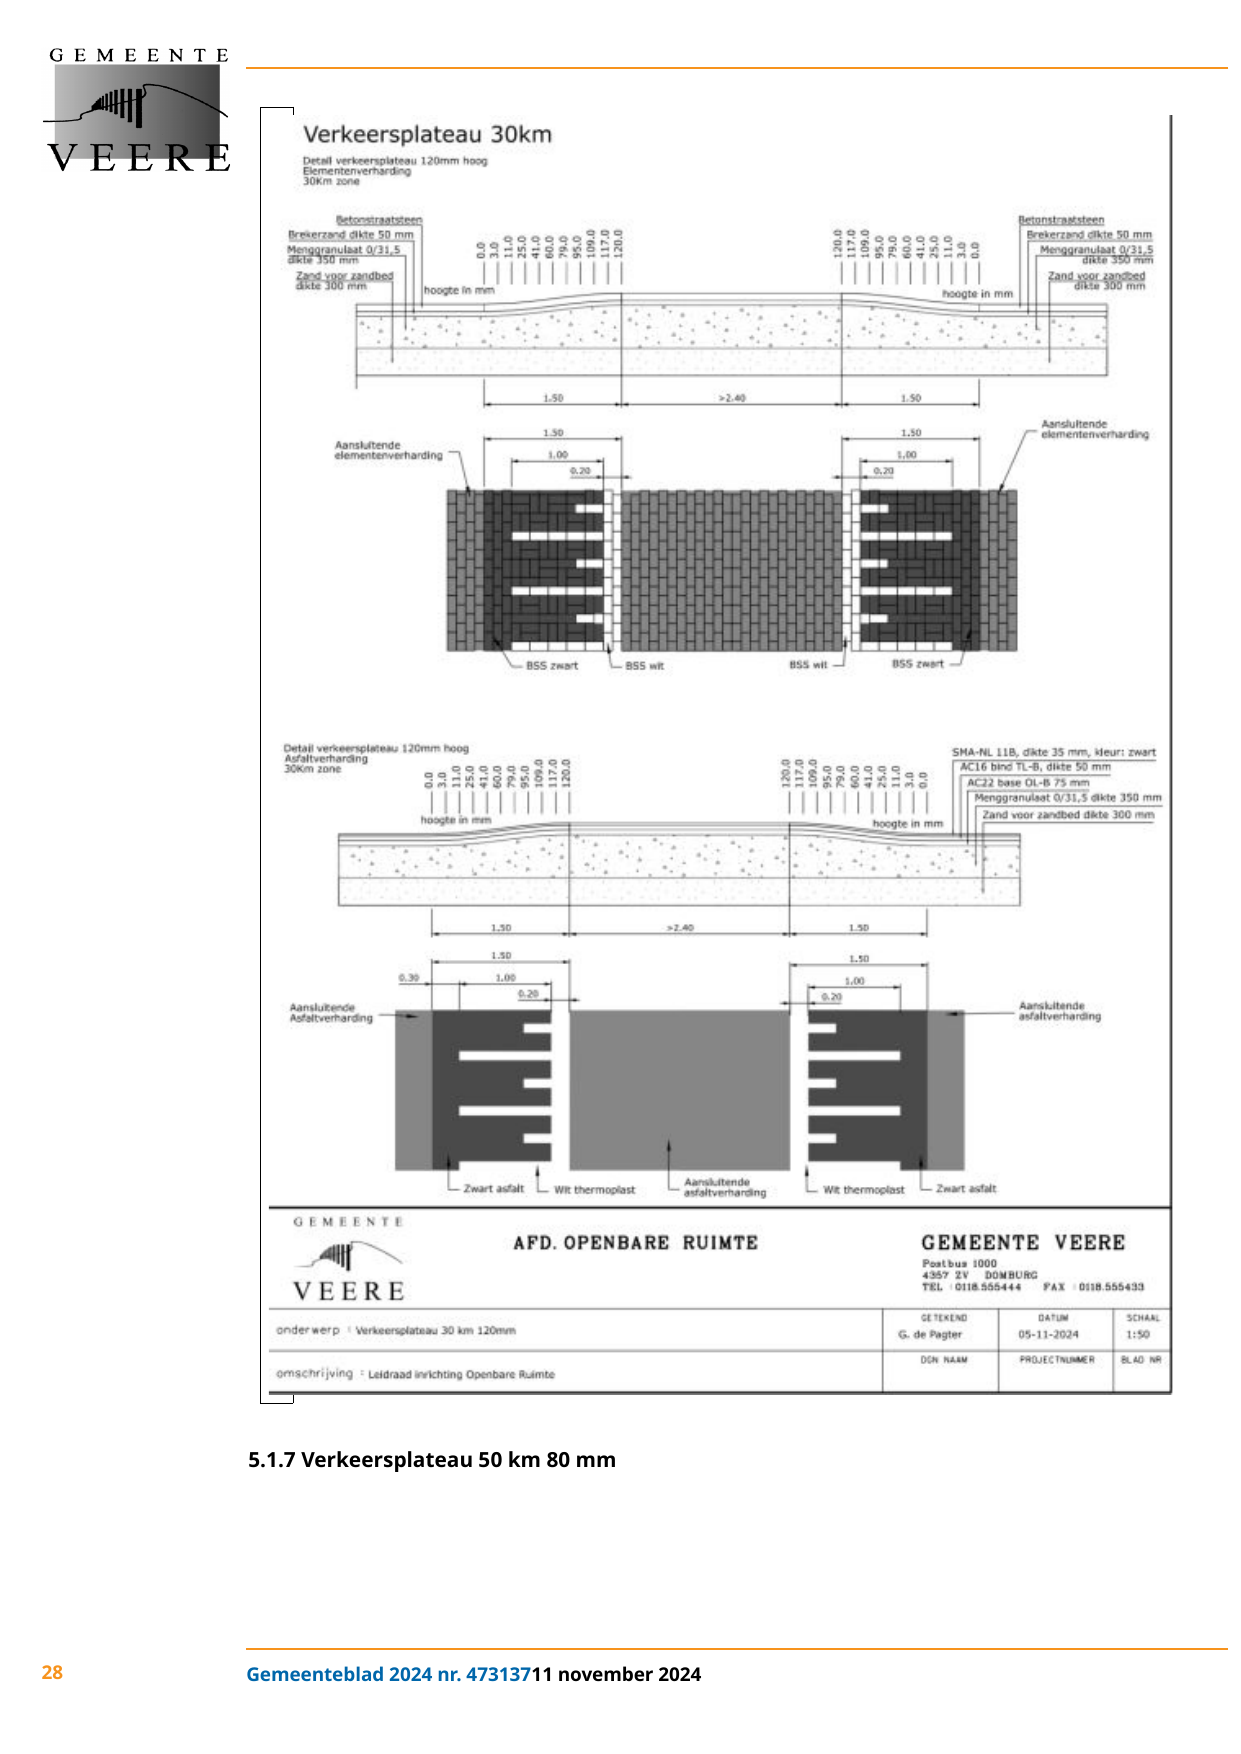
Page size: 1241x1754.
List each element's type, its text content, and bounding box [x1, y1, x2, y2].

picture [41, 47, 231, 172]
picture [268, 115, 1173, 1395]
text 5.1.7 Verkeersplateau 50 km 80 mm [248, 1445, 1152, 1474]
